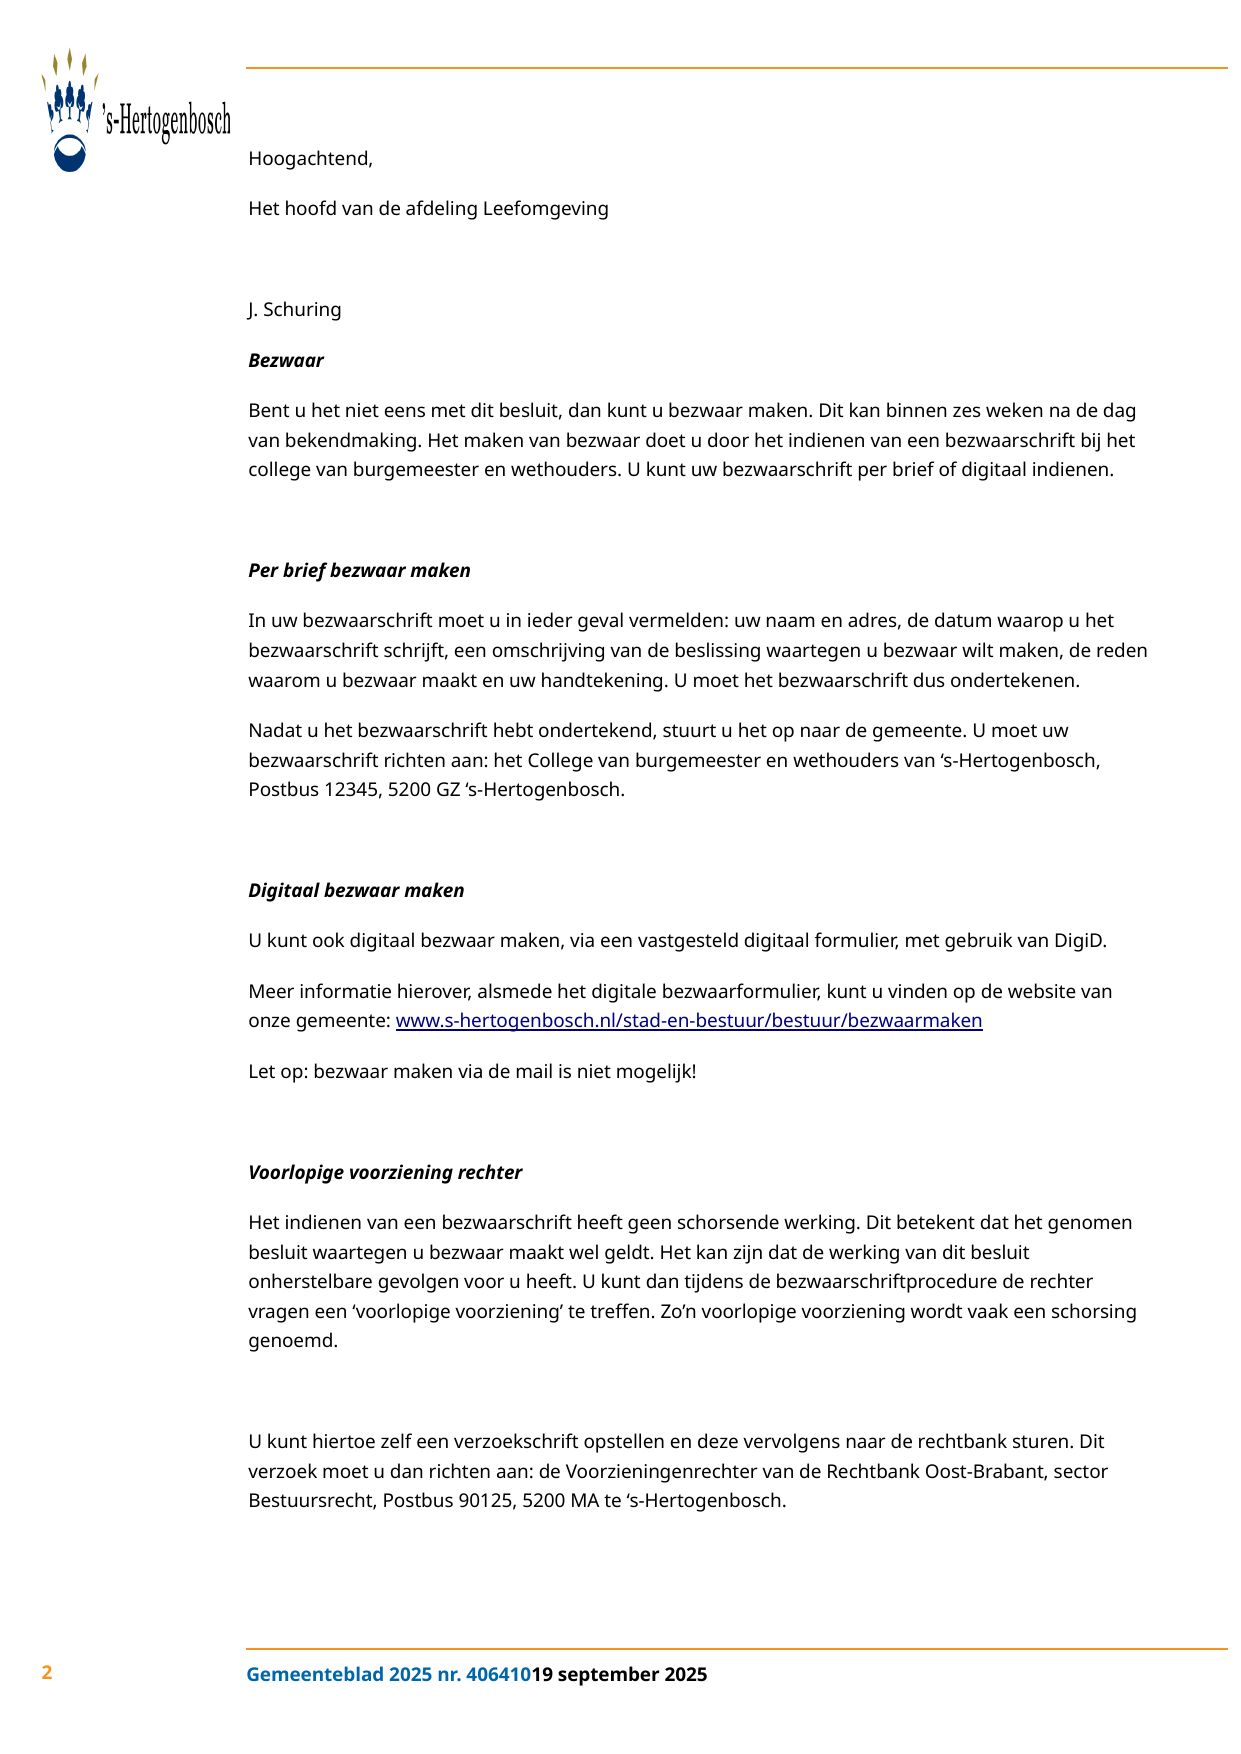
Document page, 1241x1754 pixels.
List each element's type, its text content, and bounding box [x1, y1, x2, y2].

text Nadat u het bezwaarschrift hebt ondertekend, stuurt u het op naar de gemeente. U moet uw bezwaarschrift richten aan: het College van burgemeester en wethouders van ‘s-Hertogenbosch, Postbus 12345, 5200 GZ ‘s-Hertogenbosch. [248, 717, 1152, 802]
text Het indienen van een bezwaarschrift heeft geen schorsende werking. Dit betekent dat het genomen besluit waartegen u bezwaar maakt wel geldt. Het kan zijn dat de werking van dit besluit onherstelbare gevolgen voor u heeft. U kunt dan tijdens de bezwaarschriftprocedure de rechter vragen een ‘voorlopige voorziening’ te treffen. Zo’n voorlopige voorziening wordt vaak een schorsing genoemd. [248, 1209, 1152, 1353]
text U kunt ook digitaal bezwaar maken, via een vastgesteld digitaal formulier, met gebruik van DigiD. [248, 928, 1152, 953]
text In uw bezwaarschrift moet u in ieder geval vermelden: uw naam en adres, de datum waarop u het bezwaarschrift schrijft, een omschrijving van de beslissing waartegen u bezwaar wilt maken, de reden waarom u bezwaar maakt en uw handtekening. U moet het bezwaarschrift dus ondertekenen. [248, 608, 1152, 693]
text J. Schuring [248, 296, 1152, 322]
text Meer informatie hierover, alsmede het digitale bezwaarformulier, kunt u vinden op de website van onze gemeente: www.s-hertogenbosch.nl/stad-en-bestuur/bestuur/bezwaarmaken [248, 978, 1152, 1033]
text Per brief bezwaar maken [248, 557, 1152, 583]
text Bent u het niet eens met dit besluit, dan kunt u bezwaar maken. Dit kan binnen zes weken na de dag van bekendmaking. Het maken van bezwaar doet u door het indienen van een bezwaarschrift bij het college van burgemeester en wethouders. U kunt uw bezwaarschrift per brief of digitaal indienen. [248, 397, 1152, 482]
picture [41, 47, 231, 172]
text Digitaal bezwaar maken [248, 877, 1152, 903]
text U kunt hiertoe zelf een verzoekschrift opstellen en deze vervolgens naar de rechtbank sturen. Dit verzoek moet u dan richten aan: de Voorzieningenrechter van de Rechtbank Oost-Brabant, sector Bestuursrecht, Postbus 90125, 5200 MA te ‘s-Hertogenbosch. [248, 1428, 1152, 1513]
text Het hoofd van de afdeling Leefomgeving [248, 196, 1152, 221]
text Voorlopige voorziening rechter [248, 1159, 1152, 1185]
text Let op: bezwaar maken via de mail is niet mogelijk! [248, 1058, 1152, 1084]
text Bezwaar [248, 347, 1152, 373]
text Hoogachtend, [248, 145, 1152, 171]
